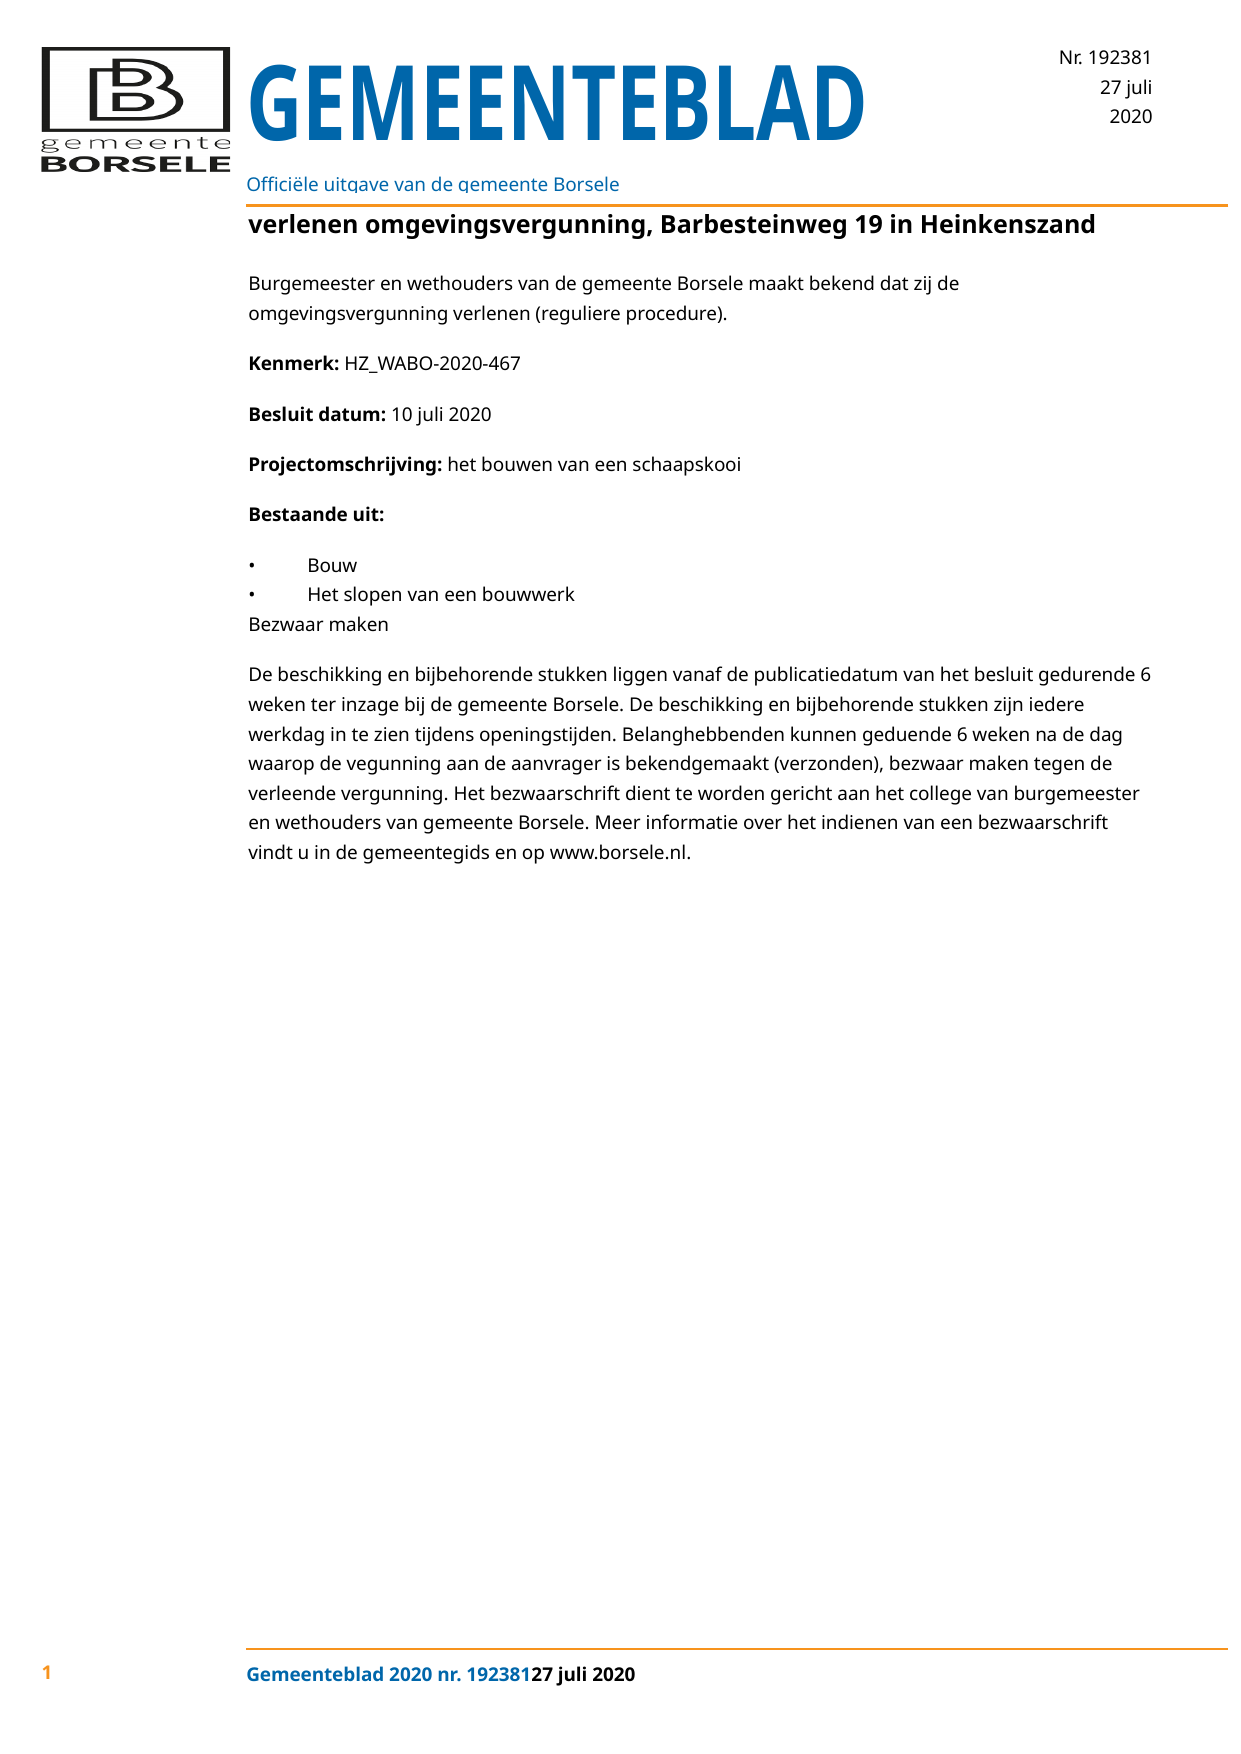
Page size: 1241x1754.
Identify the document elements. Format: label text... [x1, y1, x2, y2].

list Het slopen van een bouwwerk [248, 582, 1152, 607]
list Bouw [248, 552, 1152, 578]
text Besluit datum: 10 juli 2020 [248, 401, 1152, 426]
text verlenen omgevingsvergunning, Barbesteinweg 19 in Heinkenszand [248, 207, 1152, 241]
text Bestaande uit: [248, 502, 1152, 527]
text Kenmerk: HZ_WABO-2020-467 [248, 350, 1152, 376]
text De beschikking en bijbehorende stukken liggen vanaf de publicatiedatum van het besluit gedurende 6 weken ter inzage bij de gemeente Borsele. De beschikking en bijbehorende stukken zijn iedere werkdag in te zien tijdens openingstijden. Belanghebbenden kunnen geduende 6 weken na de dag waarop de vegunning aan de aanvrager is bekendgemaakt (verzonden), bezwaar maken tegen de verleende vergunning. Het bezwaarschrift dient te worden gericht aan het college van burgemeester en wethouders van gemeente Borsele. Meer informatie over het indienen van een bezwaarschrift vindt u in de gemeentegids en op www.borsele.nl. [248, 662, 1152, 865]
text Bezwaar maken [248, 611, 1152, 637]
picture [41, 47, 231, 172]
text Burgemeester en wethouders van de gemeente Borsele maakt bekend dat zij de omgevingsvergunning verlenen (reguliere procedure). [248, 270, 1152, 326]
text Projectomschrijving: het bouwen van een schaapskooi [248, 451, 1152, 477]
